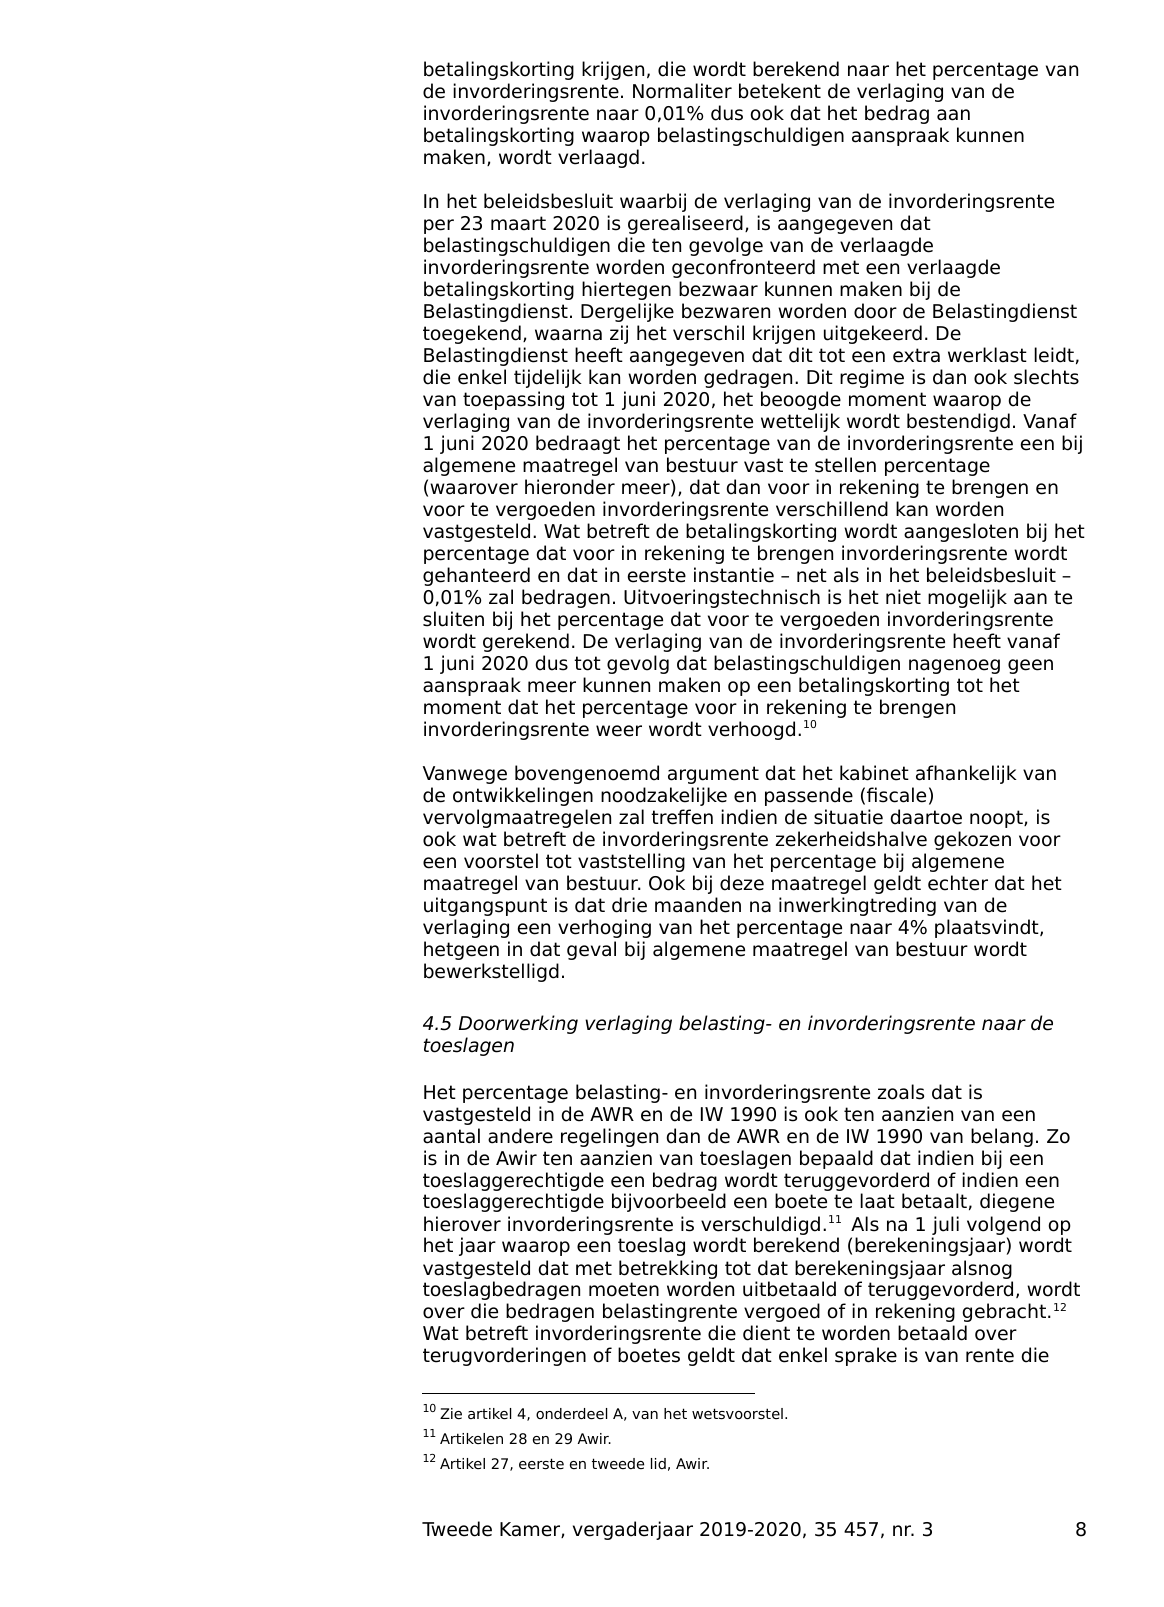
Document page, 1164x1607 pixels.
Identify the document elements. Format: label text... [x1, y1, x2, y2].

text Artikelen 28 en 29 Awir. [422, 1427, 1087, 1449]
text In het beleidsbesluit waarbij de verlaging van de invorderingsrente per 23 maart 2020 is gerealiseerd, is aangegeven dat belastingschuldigen die ten gevolge van de verlaagde invorderingsrente worden geconfronteerd met een verlaagde betalingskorting hiertegen bezwaar kunnen maken bij de Belastingdienst. Dergelijke bezwaren worden door de Belastingdienst toegekend, waarna zij het verschil krijgen uitgekeerd. De Belastingdienst heeft aangegeven dat dit tot een extra werklast leidt, die enkel tijdelijk kan worden gedragen. Dit regime is dan ook slechts van toepassing tot 1 juni 2020, het beoogde moment waarop de verlaging van de invorderingsrente wettelijk wordt bestendigd. Vanaf 1 juni 2020 bedraagt het percentage van de invorderingsrente een bij algemene maatregel van bestuur vast te stellen percentage (waarover hieronder meer), dat dan voor in rekening te brengen en voor te vergoeden invorderingsrente verschillend kan worden vastgesteld. Wat betreft de betalingskorting wordt aangesloten bij het percentage dat voor in rekening te brengen invorderingsrente wordt gehanteerd en dat in eerste instantie – net als in het beleidsbesluit – 0,01% zal bedragen. Uitvoeringstechnisch is het niet mogelijk aan te sluiten bij het percentage dat voor te vergoeden invorderingsrente wordt gerekend. De verlaging van de invorderingsrente heeft vanaf 1 juni 2020 dus tot gevolg dat belastingschuldigen nagenoeg geen aanspraak meer kunnen maken op een betalingskorting tot het moment dat het percentage voor in rekening te brengen invorderingsrente weer wordt verhoogd. [422, 191, 1087, 741]
text Het percentage belasting- en invorderingsrente zoals dat is vastgesteld in de AWR en de IW 1990 is ook ten aanzien van een aantal andere regelingen dan de AWR en de IW 1990 van belang. Zo is in de Awir ten aanzien van toeslagen bepaald dat indien bij een toeslaggerechtigde een bedrag wordt teruggevorderd of indien een toeslaggerechtigde bijvoorbeeld een boete te laat betaalt, diegene hierover invorderingsrente is verschuldigd. Als na 1 juli volgend op het jaar waarop een toeslag wordt berekend (berekeningsjaar) wordt vastgesteld dat met betrekking tot dat berekeningsjaar alsnog toeslagbedragen moeten worden uitbetaald of teruggevorderd, wordt over die bedragen belastingrente vergoed of in rekening gebracht. Wat betreft invorderingsrente die dient te worden betaald over terugvorderingen of boetes geldt dat enkel sprake is van rente die [422, 1082, 1087, 1367]
text Artikel 27, eerste en tweede lid, Awir. [422, 1452, 1087, 1474]
subtitle 4.5 Doorwerking verlaging belasting- en invorderingsrente naar de toeslagen [422, 1013, 1087, 1057]
text Zie artikel 4, onderdeel A, van het wetsvoorstel. [422, 1402, 1087, 1424]
text Vanwege bovengenoemd argument dat het kabinet afhankelijk van de ontwikkelingen noodzakelijke en passende (fiscale) vervolgmaatregelen zal treffen indien de situatie daartoe noopt, is ook wat betreft de invorderingsrente zekerheidshalve gekozen voor een voorstel tot vaststelling van het percentage bij algemene maatregel van bestuur. Ook bij deze maatregel geldt echter dat het uitgangspunt is dat drie maanden na inwerkingtreding van de verlaging een verhoging van het percentage naar 4% plaatsvindt, hetgeen in dat geval bij algemene maatregel van bestuur wordt bewerkstelligd. [422, 763, 1087, 983]
text betalingskorting krijgen, die wordt berekend naar het percentage van de invorderingsrente. Normaliter betekent de verlaging van de invorderingsrente naar 0,01% dus ook dat het bedrag aan betalingskorting waarop belastingschuldigen aanspraak kunnen maken, wordt verlaagd. [422, 59, 1087, 169]
